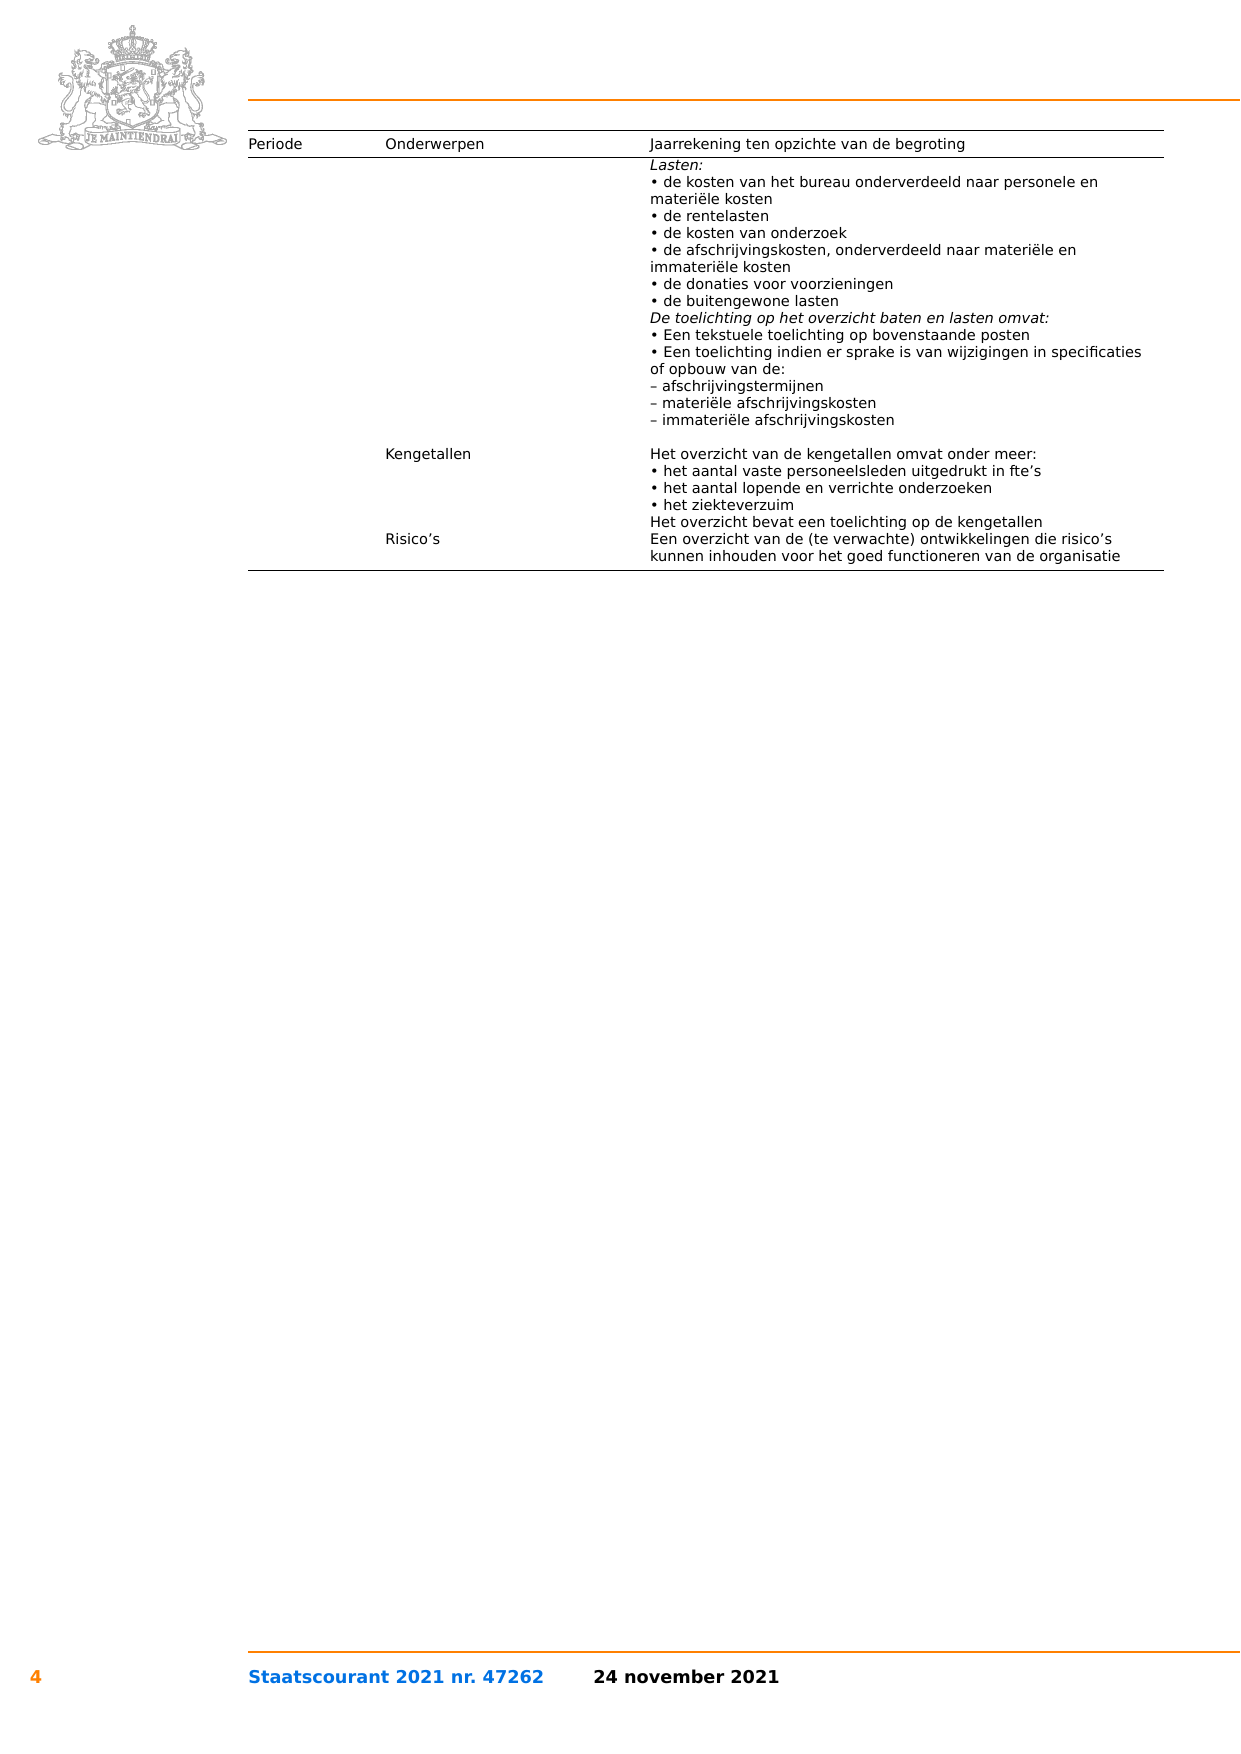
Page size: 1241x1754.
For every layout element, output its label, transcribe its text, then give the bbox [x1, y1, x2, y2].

table_cell Risico’s [379, 531, 644, 569]
table_cell Een overzicht van de (te verwachte) ontwikkelingen die risico’s kunnen inhouden voor het goed functioneren van de organisatie [644, 531, 1163, 569]
table_cell Kengetallen [379, 446, 644, 531]
table_cell [379, 429, 644, 446]
table_cell [248, 531, 379, 569]
table_header Onderwerpen [379, 131, 644, 157]
table_cell [379, 310, 644, 429]
table_header Periode [248, 131, 379, 157]
table_cell [644, 429, 1163, 446]
table_cell [248, 446, 379, 531]
table_cell De toelichting op het overzicht baten en lasten omvat: • Een tekstuele toelichting op bovenstaande posten • Een toelichting indien er sprake is van wijzigingen in specificaties of opbouw van de: – afschrijvingstermijnen – materiële afschrijvingskosten – immateriële afschrijvingskosten [644, 310, 1163, 429]
picture [38, 25, 227, 150]
table_cell Lasten: • de kosten van het bureau onderverdeeld naar personele en materiële kosten • de rentelasten • de kosten van onderzoek • de afschrijvingskosten, onderverdeeld naar materiële en immateriële kosten • de donaties voor voorzieningen • de buitengewone lasten [644, 158, 1163, 310]
table_cell [379, 158, 644, 310]
table_header Jaarrekening ten opzichte van de begroting [644, 131, 1163, 157]
table_cell [248, 429, 379, 446]
table_cell [248, 158, 379, 310]
table_cell [248, 310, 379, 429]
table_cell Het overzicht van de kengetallen omvat onder meer: • het aantal vaste personeelsleden uitgedrukt in fte’s • het aantal lopende en verrichte onderzoeken • het ziekteverzuim Het overzicht bevat een toelichting op de kengetallen [644, 446, 1163, 531]
